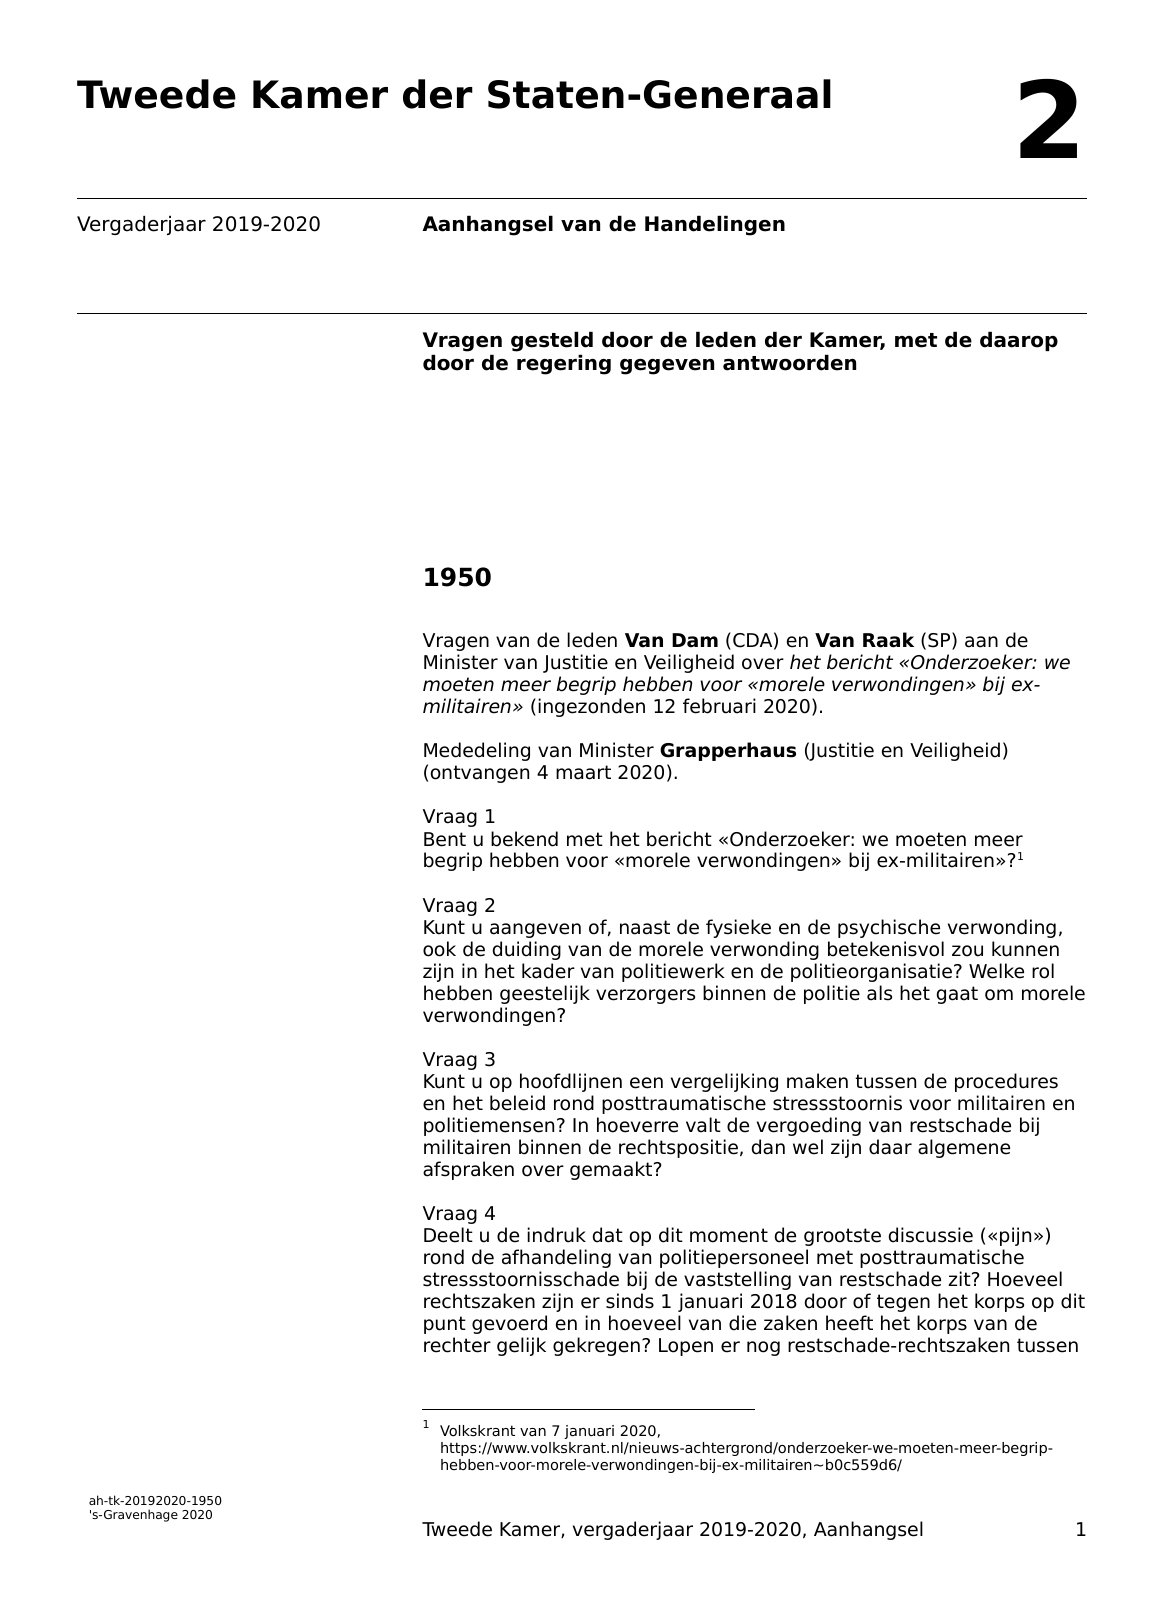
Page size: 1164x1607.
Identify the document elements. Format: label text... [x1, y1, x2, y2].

table_cell Vragen gesteld door de leden der Kamer, met de daarop door de regering gegeven antwoorden [422, 314, 1087, 375]
table_cell Vergaderjaar 2019-2020 [77, 199, 422, 313]
text Mededeling van Minister Grapperhaus (Justitie en Veiligheid) (ontvangen 4 maart 2020). [422, 740, 1087, 784]
text 1950 [422, 563, 1087, 592]
table_header 2 [886, 59, 1087, 198]
text Vraag 3 [422, 1049, 1087, 1071]
text Vraag 1 [422, 806, 1087, 828]
table_cell [77, 314, 422, 375]
text Vraag 2 [422, 894, 1087, 917]
text ah-tk-20192020-1950 [88, 1494, 323, 1508]
text Vragen van de leden Van Dam (CDA) en Van Raak (SP) aan de Minister van Justitie en Veiligheid over het bericht «Onderzoeker: we moeten meer begrip hebben voor «morele verwondingen» bij ex-militairen» (ingezonden 12 februari 2020). [422, 630, 1087, 718]
text Kunt u aangeven of, naast de fysieke en de psychische verwonding, ook de duiding van de morele verwonding betekenisvol zou kunnen zijn in het kader van politiewerk en de politieorganisatie? Welke rol hebben geestelijk verzorgers binnen de politie als het gaat om morele verwondingen? [422, 917, 1087, 1026]
text Volkskrant van 7 januari 2020, https://www.volkskrant.nl/nieuws-achtergrond/onderzoeker-we-moeten-meer-begrip-hebben-voor-morele-verwondingen-bij-ex-militairen~b0c559d6/ [422, 1418, 1087, 1474]
text Kunt u op hoofdlijnen een vergelijking maken tussen de procedures en het beleid rond posttraumatische stressstoornis voor militairen en politiemensen? In hoeverre valt de vergoeding van restschade bij militairen binnen de rechtspositie, dan wel zijn daar algemene afspraken over gemaakt? [422, 1071, 1087, 1181]
text 's-Gravenhage 2020 [88, 1508, 323, 1522]
text Bent u bekend met het bericht «Onderzoeker: we moeten meer begrip hebben voor «morele verwondingen» bij ex-militairen»? [422, 828, 1087, 872]
text Deelt u de indruk dat op dit moment de grootste discussie («pijn») rond de afhandeling van politiepersoneel met posttraumatische stressstoornisschade bij de vaststelling van restschade zit? Hoeveel rechtszaken zijn er sinds 1 januari 2018 door of tegen het korps op dit punt gevoerd en in hoeveel van die zaken heeft het korps van de rechter gelijk gekregen? Lopen er nog restschade-rechtszaken tussen [422, 1225, 1087, 1357]
text Vraag 4 [422, 1203, 1087, 1225]
table_header Tweede Kamer der Staten-Generaal [77, 59, 886, 198]
table_cell Aanhangsel van de Handelingen [422, 199, 1087, 313]
